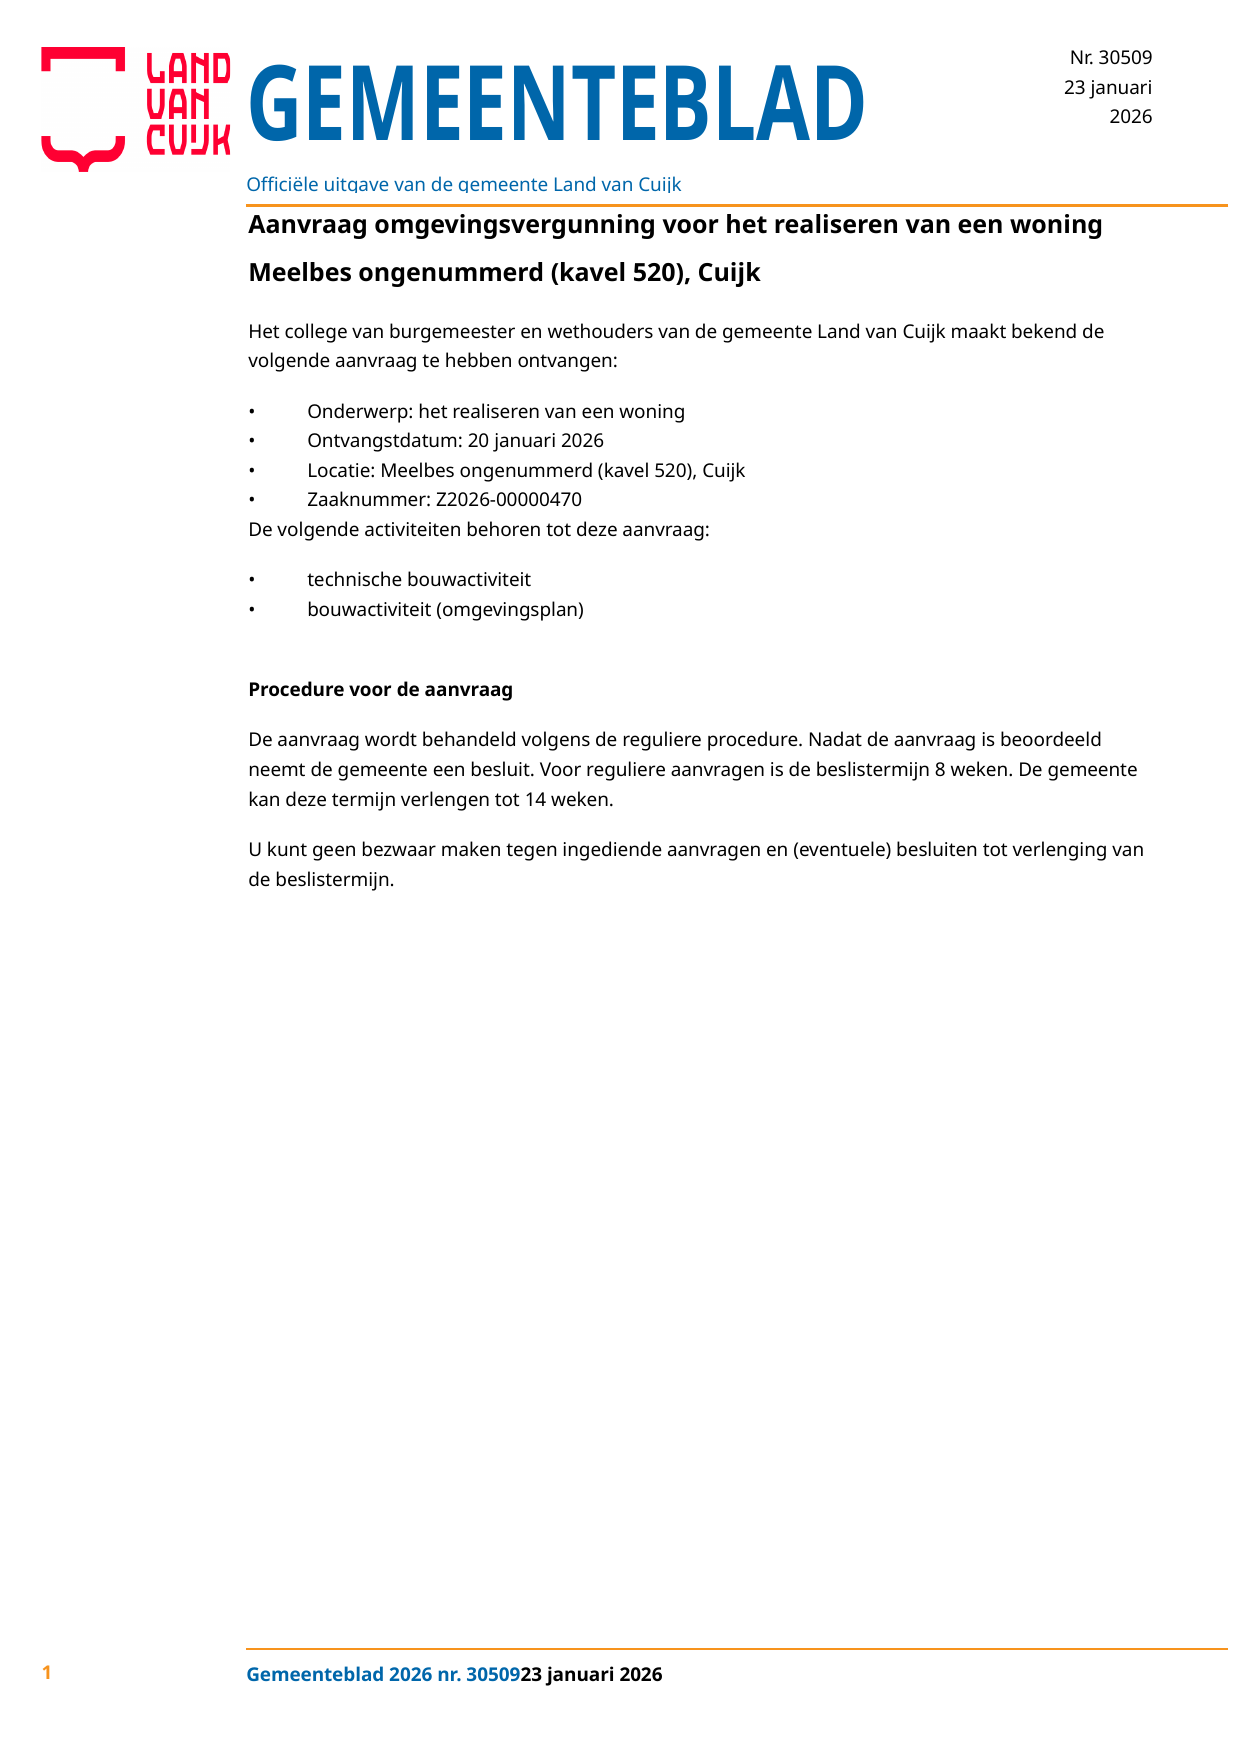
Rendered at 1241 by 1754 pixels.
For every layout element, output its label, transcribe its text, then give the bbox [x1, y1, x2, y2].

text De aanvraag wordt behandeld volgens de reguliere procedure. Nadat de aanvraag is beoordeeld neemt de gemeente een besluit. Voor reguliere aanvragen is de beslistermijn 8 weken. De gemeente kan deze termijn verlengen tot 14 weken. [248, 727, 1152, 812]
list bouwactiviteit (omgevingsplan) [248, 596, 1152, 622]
picture [41, 47, 231, 172]
text Het college van burgemeester en wethouders van de gemeente Land van Cuijk maakt bekend de volgende aanvraag te hebben ontvangen: [248, 318, 1152, 373]
text Procedure voor de aanvraag [248, 676, 1152, 702]
list technische bouwactiviteit [248, 567, 1152, 592]
list Locatie: Meelbes ongenummerd (kavel 520), Cuijk [248, 457, 1152, 483]
text De volgende activiteiten behoren tot deze aanvraag: [248, 516, 1152, 542]
text Aanvraag omgevingsvergunning voor het realiseren van een woning Meelbes ongenummerd (kavel 520), Cuijk [248, 207, 1152, 288]
list Onderwerp: het realiseren van een woning [248, 398, 1152, 424]
text U kunt geen bezwaar maken tegen ingediende aanvragen en (eventuele) besluiten tot verlenging van de beslistermijn. [248, 836, 1152, 892]
list Ontvangstdatum: 20 januari 2026 [248, 427, 1152, 453]
list Zaaknummer: Z2026-00000470 [248, 487, 1152, 512]
